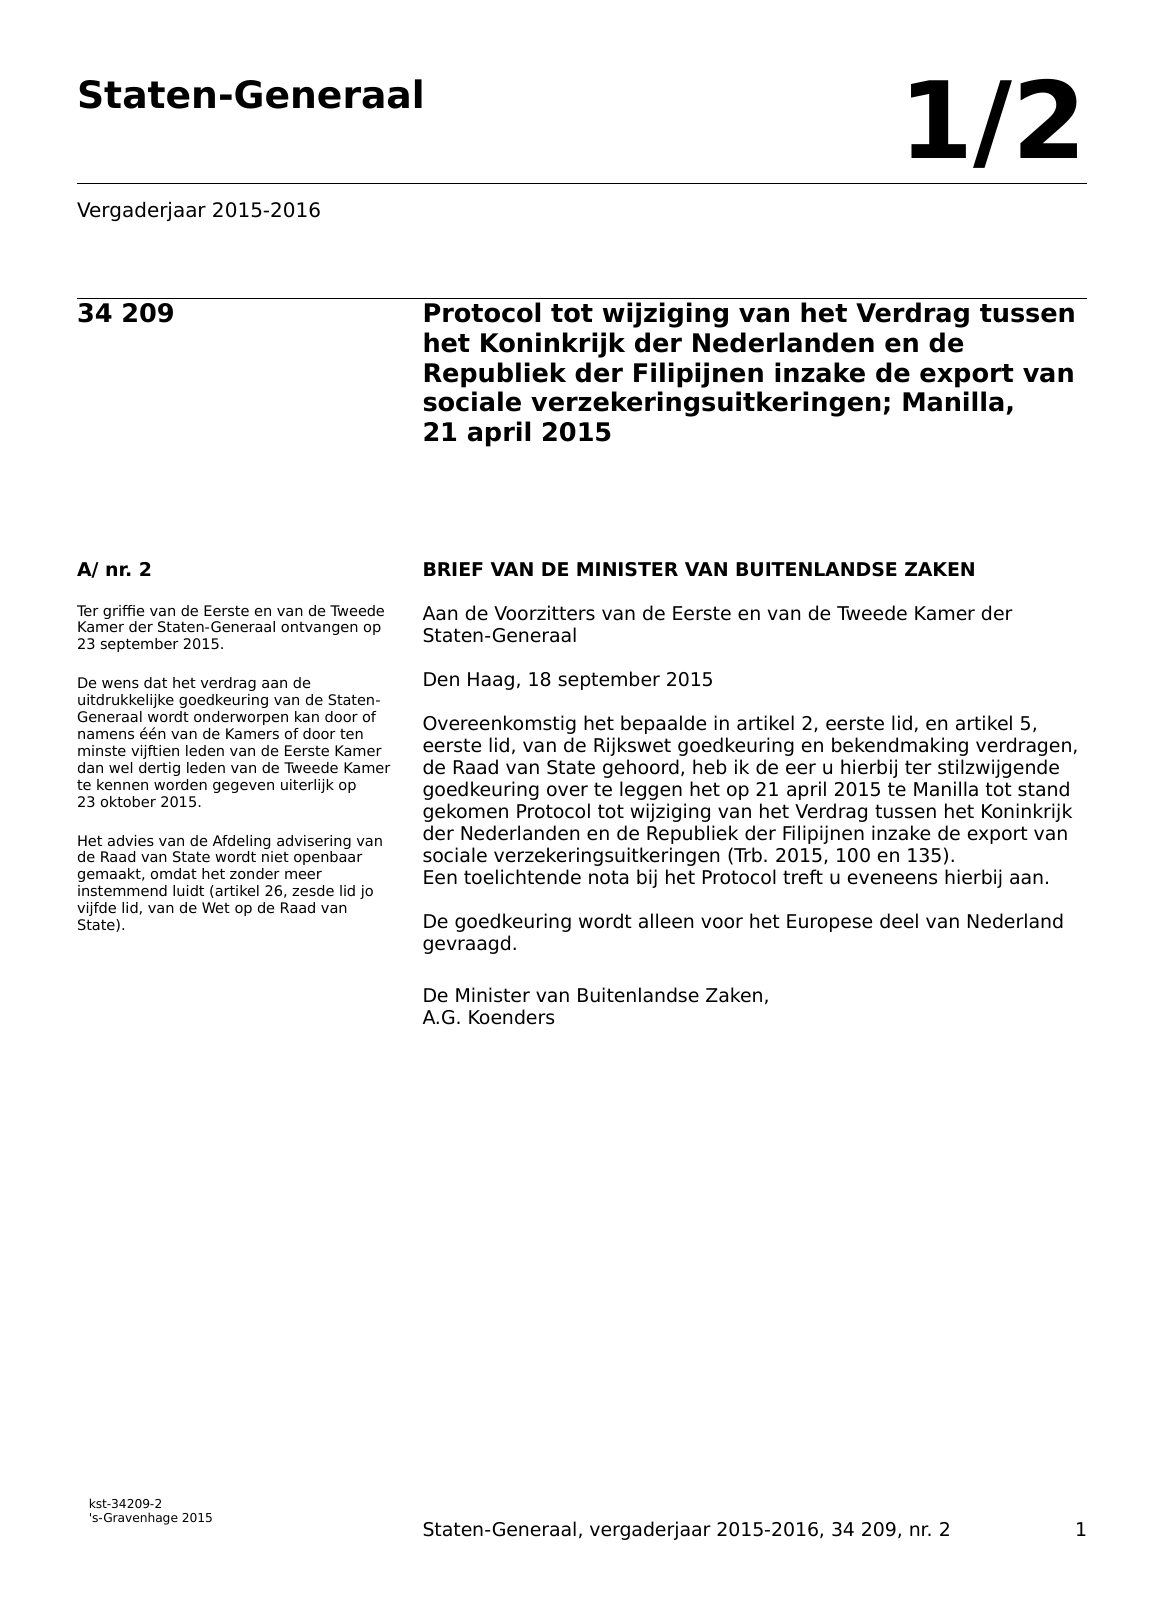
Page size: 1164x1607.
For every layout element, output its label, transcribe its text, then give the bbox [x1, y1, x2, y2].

table_header Staten-Generaal [77, 59, 886, 183]
text Een toelichtende nota bij het Protocol treft u eveneens hierbij aan. [422, 867, 1087, 889]
subtitle 34 209 Protocol tot wijziging van het Verdrag tussen het Koninkrijk der Nederlanden en de Republiek der Filipijnen inzake de export van sociale verzekeringsuitkeringen; Manilla, 21 april 2015 [77, 299, 1087, 447]
text [77, 653, 399, 675]
text De wens dat het verdrag aan de uitdrukkelijke goedkeuring van de Staten-Generaal wordt onderworpen kan door of namens één van de Kamers of door ten minste vijftien leden van de Eerste Kamer dan wel dertig leden van de Tweede Kamer te kennen worden gegeven uiterlijk op 23 oktober 2015. [77, 675, 399, 810]
text De goedkeuring wordt alleen voor het Europese deel van Nederland gevraagd. [422, 911, 1087, 955]
text Ter griffie van de Eerste en van de Tweede Kamer der Staten-Generaal ontvangen op 23 september 2015. [77, 603, 399, 653]
text Overeenkomstig het bepaalde in artikel 2, eerste lid, en artikel 5, eerste lid, van de Rijkswet goedkeuring en bekendmaking verdragen, de Raad van State gehoord, heb ik de eer u hierbij ter stilzwijgende goedkeuring over te leggen het op 21 april 2015 te Manilla tot stand gekomen Protocol tot wijziging van het Verdrag tussen het Koninkrijk der Nederlanden en de Republiek der Filipijnen inzake de export van sociale verzekeringsuitkeringen (Trb. 2015, 100 en 135). [422, 713, 1087, 867]
text kst-34209-2 [88, 1497, 323, 1511]
text Aan de Voorzitters van de Eerste en van de Tweede Kamer der Staten-Generaal [422, 603, 1087, 647]
table_header 1/2 [886, 59, 1087, 183]
subtitle A/ nr. 2 BRIEF VAN DE MINISTER VAN BUITENLANDSE ZAKEN [77, 558, 1087, 580]
text De Minister van Buitenlandse Zaken, A.G. Koenders [422, 985, 1087, 1029]
text Het advies van de Afdeling advisering van de Raad van State wordt niet openbaar gemaakt, omdat het zonder meer instemmend luidt (artikel 26, zesde lid jo vijfde lid, van de Wet op de Raad van State). [77, 833, 399, 934]
text Den Haag, 18 september 2015 [422, 669, 1087, 691]
table_cell Vergaderjaar 2015-2016 [77, 184, 1087, 298]
text [77, 810, 399, 833]
text 's-Gravenhage 2015 [88, 1511, 323, 1525]
